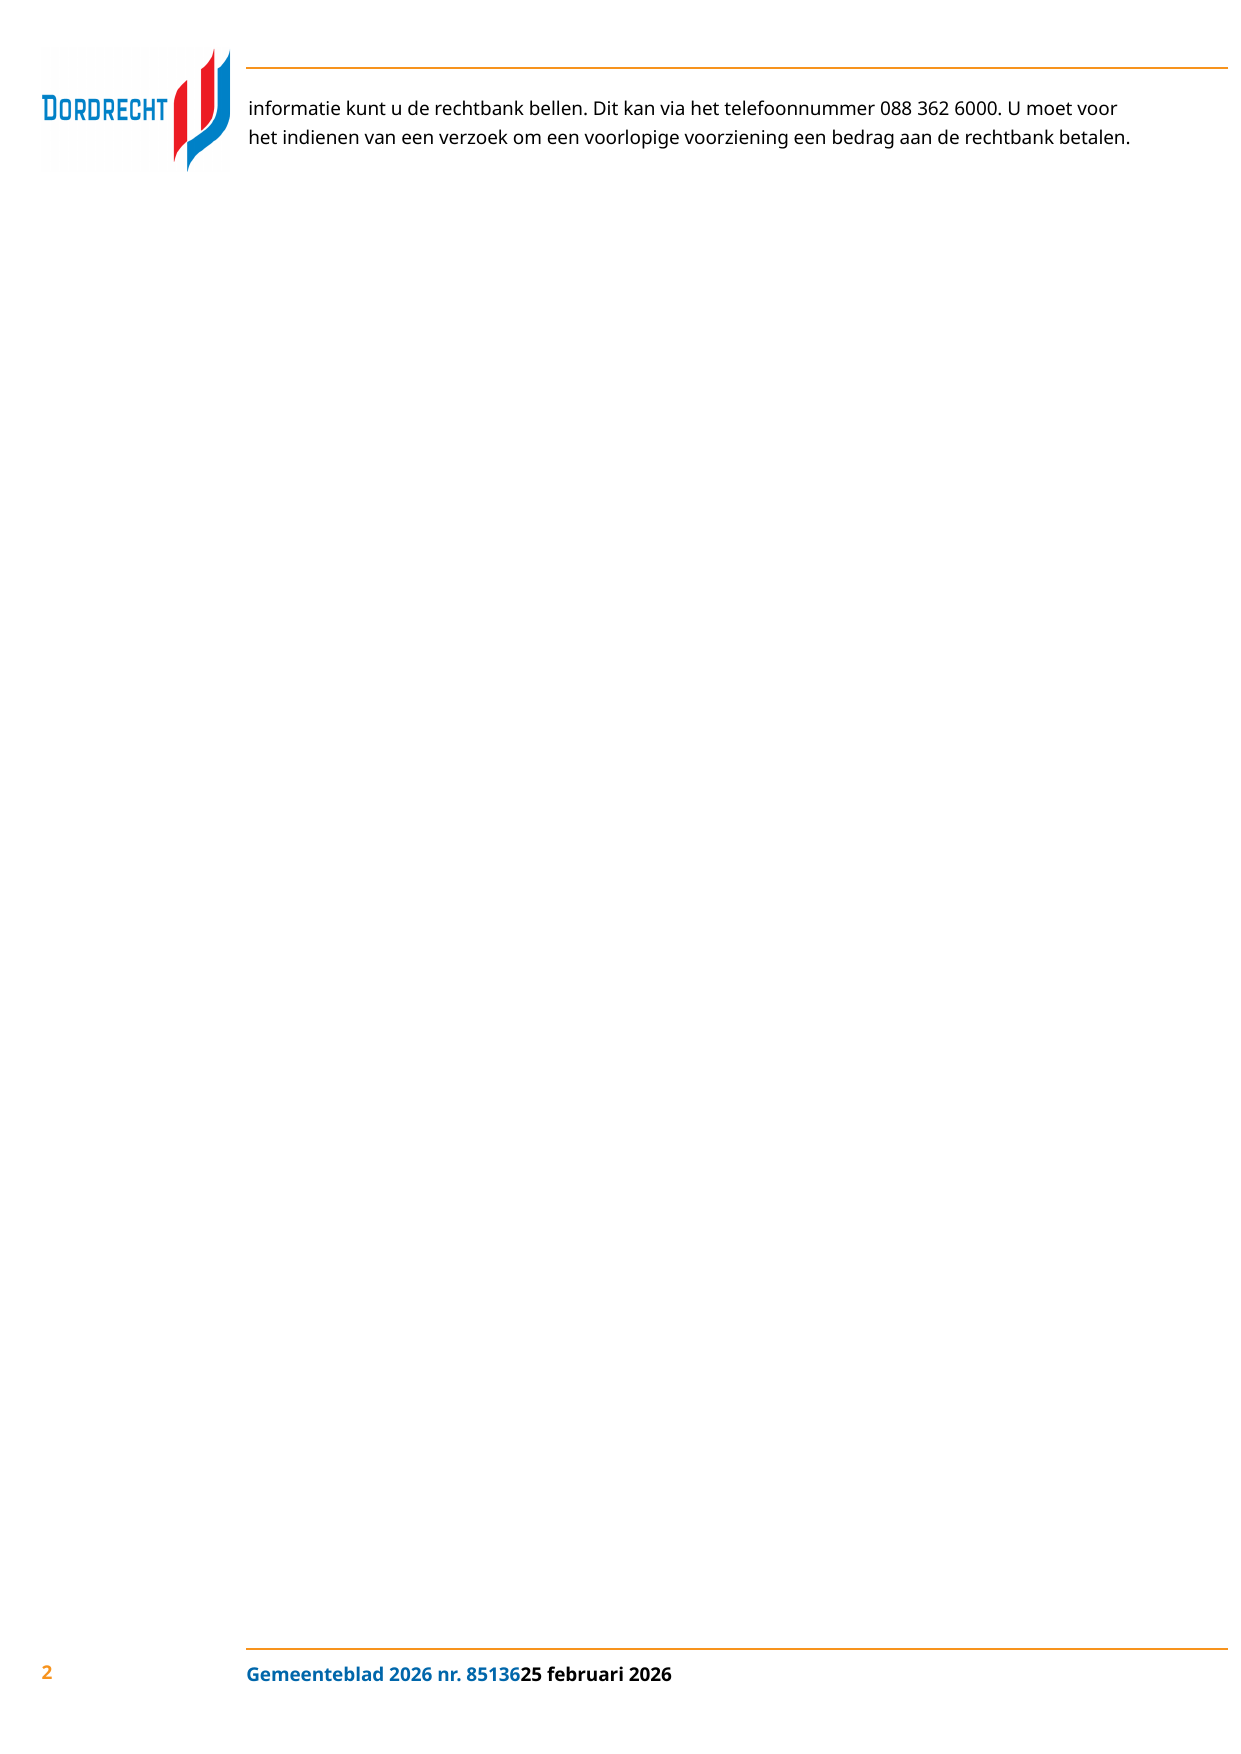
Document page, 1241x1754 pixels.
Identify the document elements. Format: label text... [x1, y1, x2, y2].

picture [41, 47, 231, 172]
text informatie kunt u de rechtbank bellen. Dit kan via het telefoonnummer 088 362 6000. U moet voor het indienen van een verzoek om een voorlopige voorziening een bedrag aan de rechtbank betalen. [248, 95, 1152, 150]
